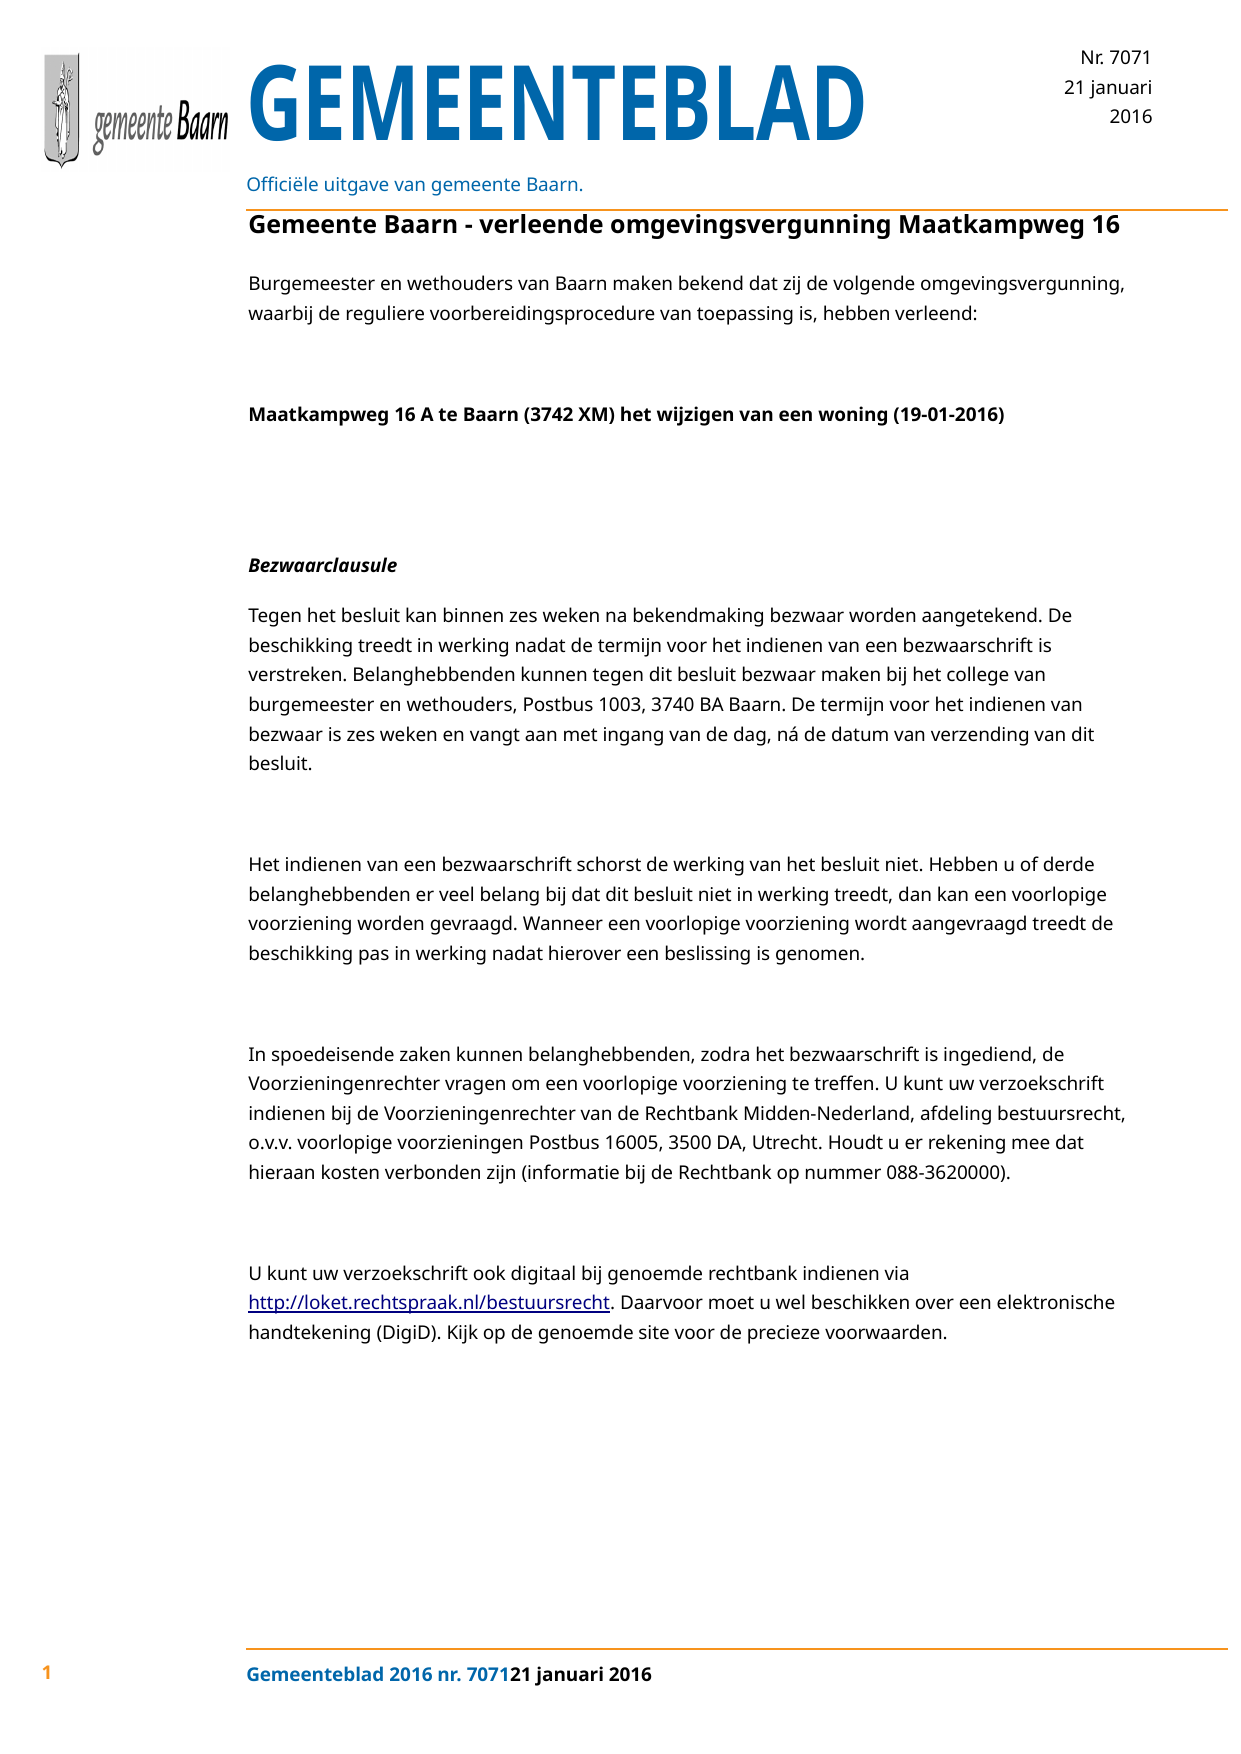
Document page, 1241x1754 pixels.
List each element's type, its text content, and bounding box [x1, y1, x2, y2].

picture [41, 47, 231, 172]
text Bezwaarclausule [248, 552, 1152, 578]
text Gemeente Baarn - verleende omgevingsvergunning Maatkampweg 16 [248, 211, 1152, 241]
text Tegen het besluit kan binnen zes weken na bekendmaking bezwaar worden aangetekend. De beschikking treedt in werking nadat de termijn voor het indienen van een bezwaarschrift is verstreken. Belanghebbenden kunnen tegen dit besluit bezwaar maken bij het college van burgemeester en wethouders, Postbus 1003, 3740 BA Baarn. De termijn voor het indienen van bezwaar is zes weken en vangt aan met ingang van de dag, ná de datum van verzending van dit besluit. [248, 602, 1152, 776]
text U kunt uw verzoekschrift ook digitaal bij genoemde rechtbank indienen via http://loket.rechtspraak.nl/bestuursrecht. Daarvoor moet u wel beschikken over een elektronische handtekening (DigiD). Kijk op de genoemde site voor de precieze voorwaarden. [248, 1260, 1152, 1345]
text Maatkampweg 16 A te Baarn (3742 XM) het wijzigen van een woning (19-01-2016) [248, 401, 1152, 426]
text Burgemeester en wethouders van Baarn maken bekend dat zij de volgende omgevingsvergunning, waarbij de reguliere voorbereidingsprocedure van toepassing is, hebben verleend: [248, 270, 1152, 326]
text Het indienen van een bezwaarschrift schorst de werking van het besluit niet. Hebben u of derde belanghebbenden er veel belang bij dat dit besluit niet in werking treedt, dan kan een voorlopige voorziening worden gevraagd. Wanneer een voorlopige voorziening wordt aangevraagd treedt de beschikking pas in werking nadat hierover een beslissing is genomen. [248, 851, 1152, 966]
text In spoedeisende zaken kunnen belanghebbenden, zodra het bezwaarschrift is ingediend, de Voorzieningenrechter vragen om een voorlopige voorziening te treffen. U kunt uw verzoekschrift indienen bij de Voorzieningenrechter van de Rechtbank Midden-Nederland, afdeling bestuursrecht, o.v.v. voorlopige voorzieningen Postbus 16005, 3500 DA, Utrecht. Houdt u er rekening mee dat hieraan kosten verbonden zijn (informatie bij de Rechtbank op nummer 088-3620000). [248, 1041, 1152, 1185]
